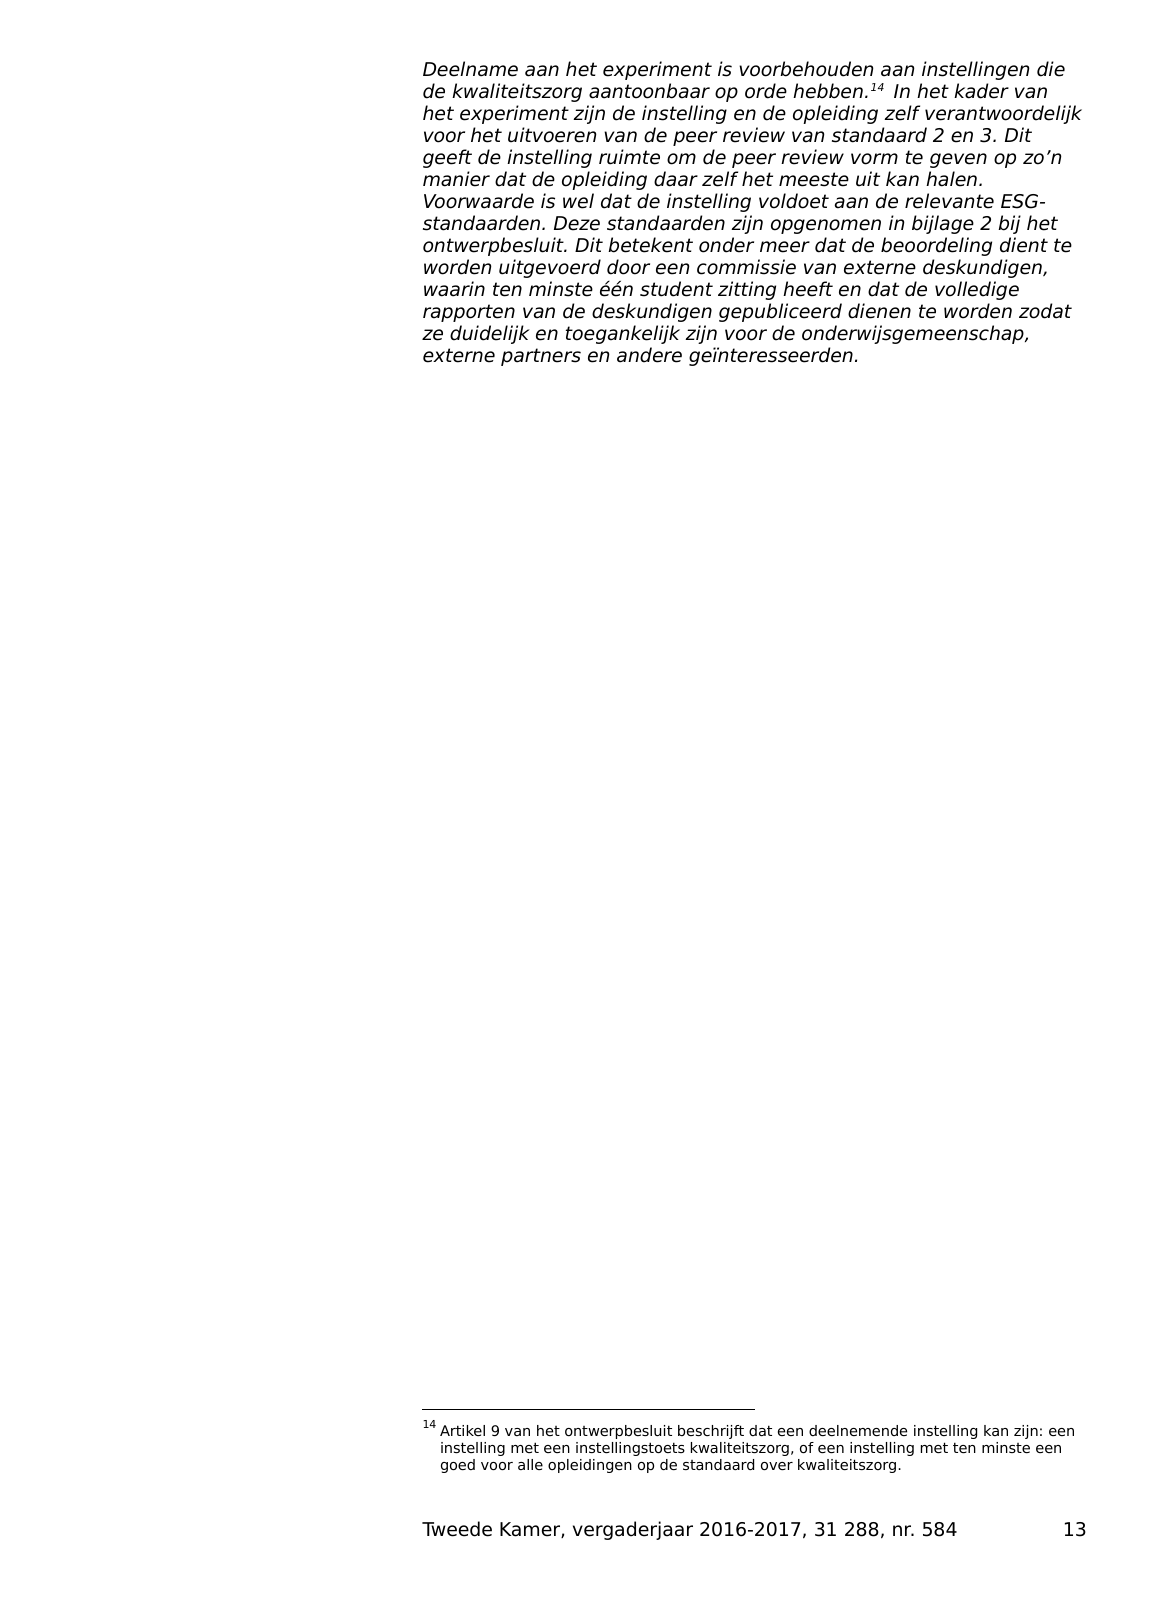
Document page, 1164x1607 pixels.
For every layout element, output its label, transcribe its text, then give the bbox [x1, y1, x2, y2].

text Artikel 9 van het ontwerpbesluit beschrijft dat een deelnemende instelling kan zijn: een instelling met een instellingstoets kwaliteitszorg, of een instelling met ten minste een goed voor alle opleidingen op de standaard over kwaliteitszorg. [422, 1418, 1087, 1474]
subtitle Deelname aan het experiment is voorbehouden aan instellingen die de kwaliteitszorg aantoonbaar op orde hebben. In het kader van het experiment zijn de instelling en de opleiding zelf verantwoordelijk voor het uitvoeren van de peer review van standaard 2 en 3. Dit geeft de instelling ruimte om de peer review vorm te geven op zo’n manier dat de opleiding daar zelf het meeste uit kan halen. Voorwaarde is wel dat de instelling voldoet aan de relevante ESG-standaarden. Deze standaarden zijn opgenomen in bijlage 2 bij het ontwerpbesluit. Dit betekent onder meer dat de beoordeling dient te worden uitgevoerd door een commissie van externe deskundigen, waarin ten minste één student zitting heeft en dat de volledige rapporten van de deskundigen gepubliceerd dienen te worden zodat ze duidelijk en toegankelijk zijn voor de onderwijsgemeenschap, externe partners en andere geïnteresseerden. [422, 59, 1087, 367]
